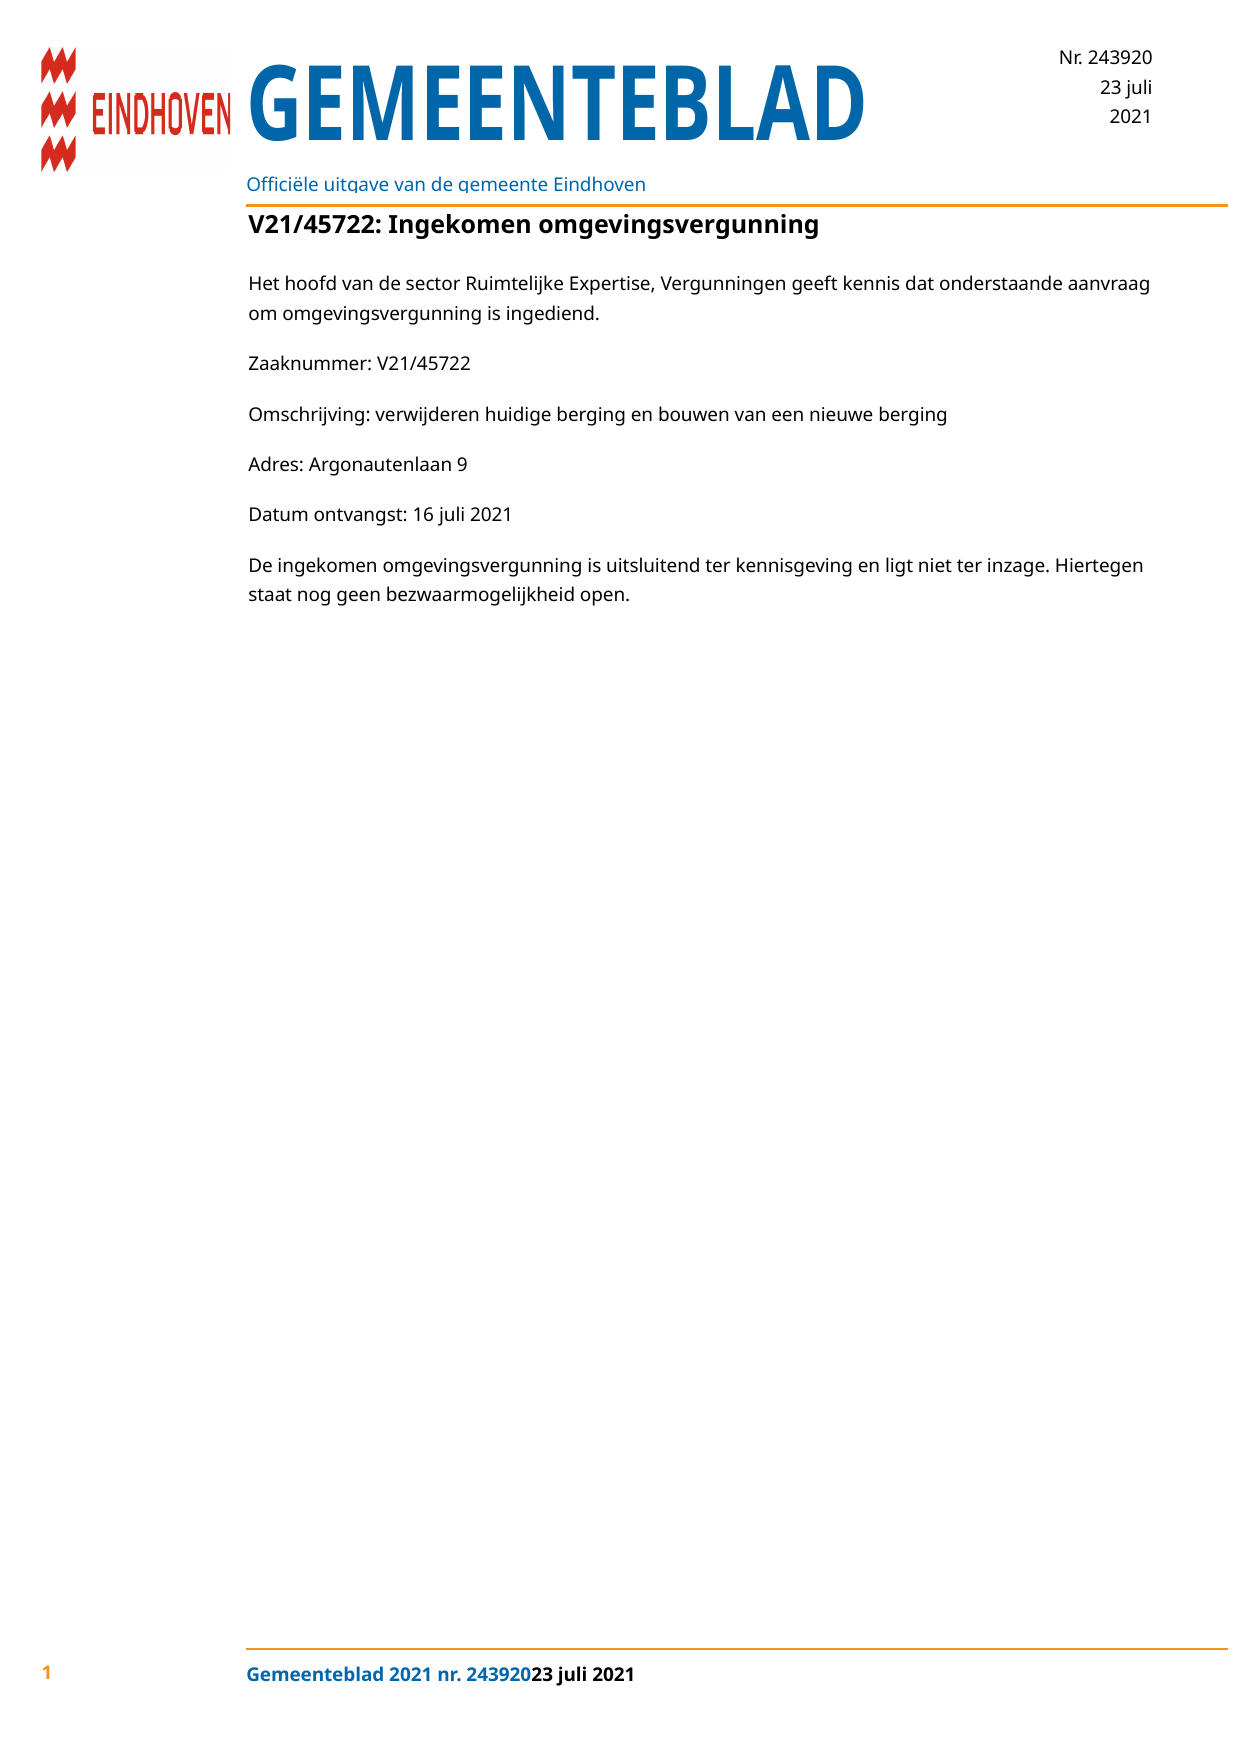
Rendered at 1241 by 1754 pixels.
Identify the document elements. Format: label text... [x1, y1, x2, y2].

text De ingekomen omgevingsvergunning is uitsluitend ter kennisgeving en ligt niet ter inzage. Hiertegen staat nog geen bezwaarmogelijkheid open. [248, 552, 1152, 607]
text Zaaknummer: V21/45722 [248, 350, 1152, 376]
picture [41, 47, 231, 172]
text Omschrijving: verwijderen huidige berging en bouwen van een nieuwe berging [248, 401, 1152, 426]
text Adres: Argonautenlaan 9 [248, 451, 1152, 477]
text V21/45722: Ingekomen omgevingsvergunning [248, 207, 1152, 241]
text Datum ontvangst: 16 juli 2021 [248, 502, 1152, 527]
text Het hoofd van de sector Ruimtelijke Expertise, Vergunningen geeft kennis dat onderstaande aanvraag om omgevingsvergunning is ingediend. [248, 270, 1152, 326]
